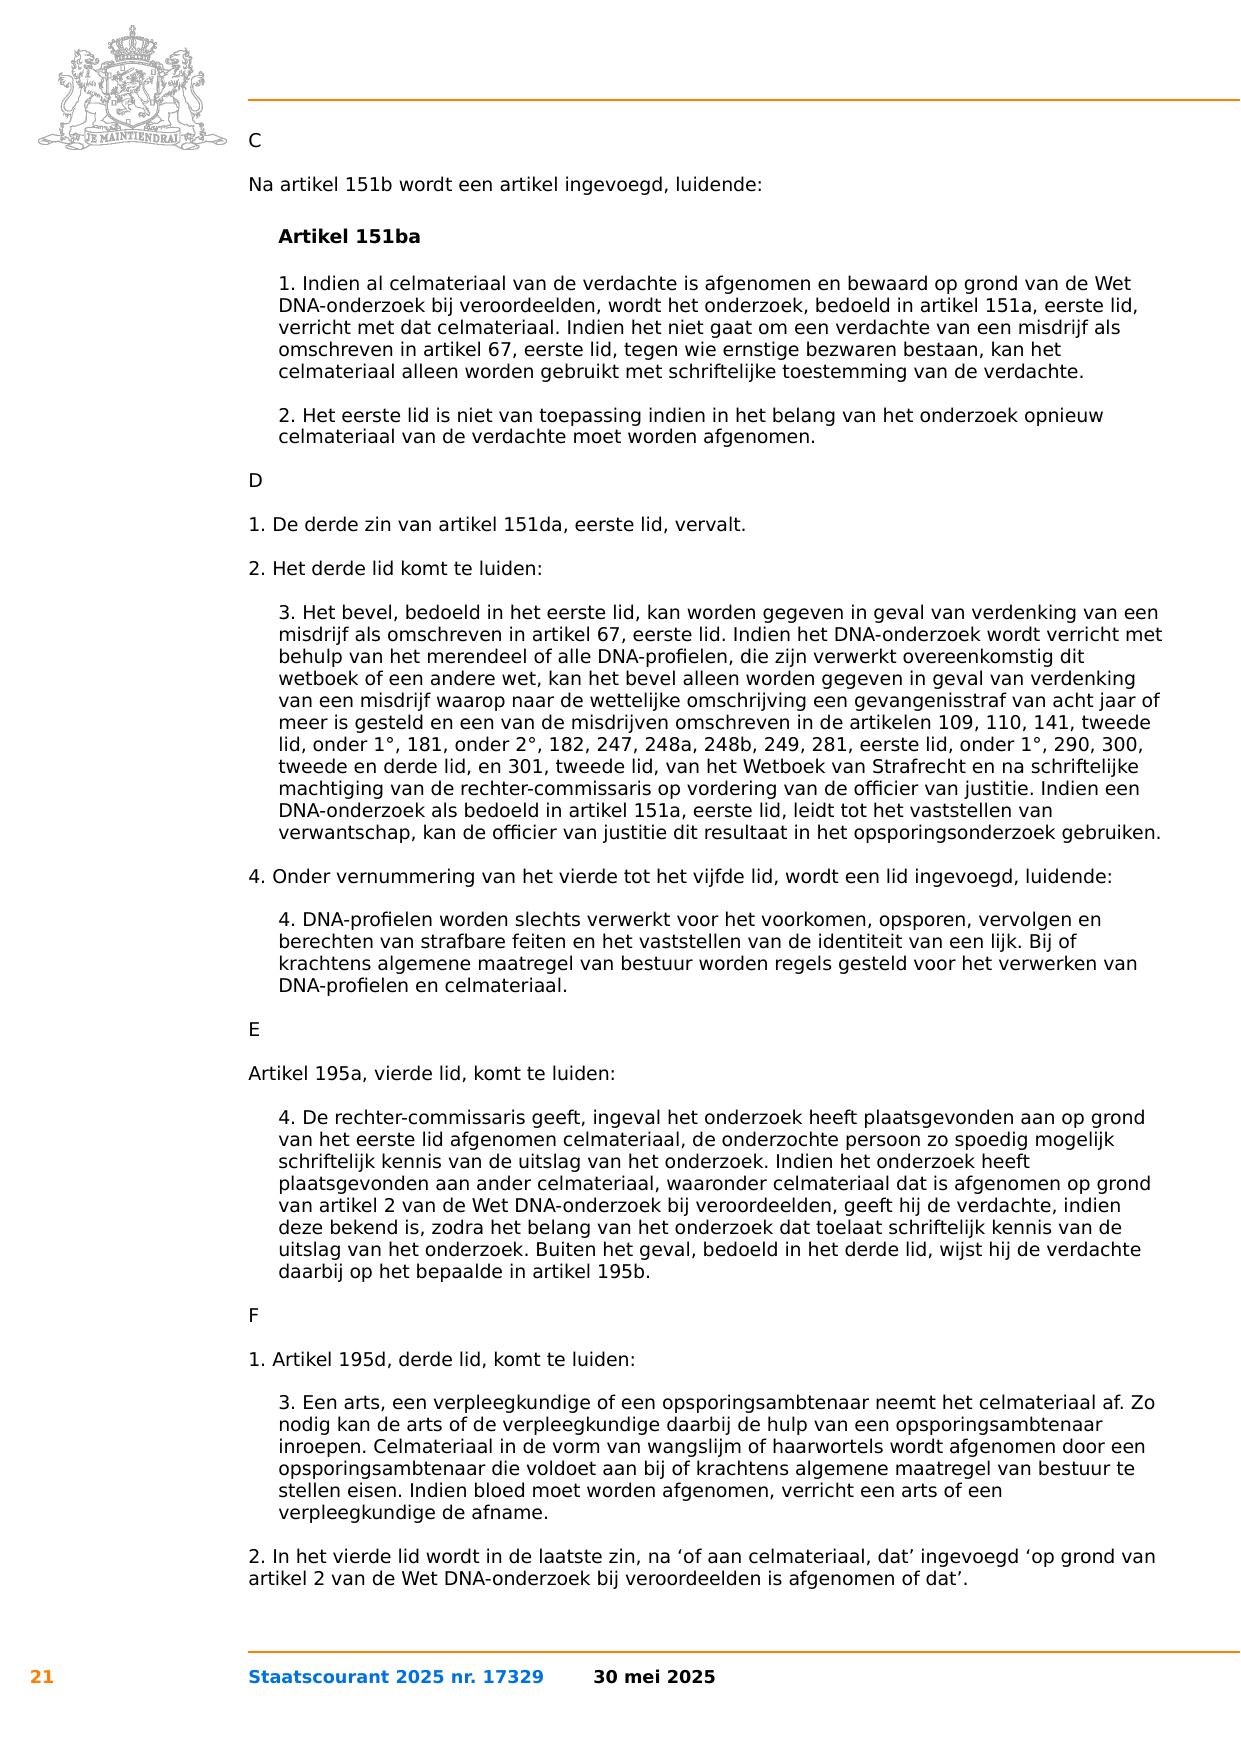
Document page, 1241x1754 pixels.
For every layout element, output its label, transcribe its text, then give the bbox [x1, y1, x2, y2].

text 3. Een arts, een verpleegkundige of een opsporingsambtenaar neemt het celmateriaal af. Zo nodig kan de arts of de verpleegkundige daarbij de hulp van een opsporingsambtenaar inroepen. Celmateriaal in de vorm van wangslijm of haarwortels wordt afgenomen door een opsporingsambtenaar die voldoet aan bij of krachtens algemene maatregel van bestuur te stellen eisen. Indien bloed moet worden afgenomen, verricht een arts of een verpleegkundige de afname. [278, 1392, 1163, 1524]
text 4. DNA-profielen worden slechts verwerkt voor het voorkomen, opsporen, vervolgen en berechten van strafbare feiten en het vaststellen van de identiteit van een lijk. Bij of krachtens algemene maatregel van bestuur worden regels gesteld voor het verwerken van DNA-profielen en celmateriaal. [278, 909, 1163, 997]
text E [248, 1019, 1163, 1041]
text 4. Onder vernummering van het vierde tot het vijfde lid, wordt een lid ingevoegd, luidende: [248, 866, 1163, 887]
text 1. Indien al celmateriaal van de verdachte is afgenomen en bewaard op grond van de Wet DNA-onderzoek bij veroordeelden, wordt het onderzoek, bedoeld in artikel 151a, eerste lid, verricht met dat celmateriaal. Indien het niet gaat om een verdachte van een misdrijf als omschreven in artikel 67, eerste lid, tegen wie ernstige bezwaren bestaan, kan het celmateriaal alleen worden gebruikt met schriftelijke toestemming van de verdachte. [278, 273, 1163, 383]
subtitle Artikel 151ba [278, 226, 1163, 248]
text 4. De rechter-commissaris geeft, ingeval het onderzoek heeft plaatsgevonden aan op grond van het eerste lid afgenomen celmateriaal, de onderzochte persoon zo spoedig mogelijk schriftelijk kennis van de uitslag van het onderzoek. Indien het onderzoek heeft plaatsgevonden aan ander celmateriaal, waaronder celmateriaal dat is afgenomen op grond van artikel 2 van de Wet DNA-onderzoek bij veroordeelden, geeft hij de verdachte, indien deze bekend is, zodra het belang van het onderzoek dat toelaat schriftelijk kennis van de uitslag van het onderzoek. Buiten het geval, bedoeld in het derde lid, wijst hij de verdachte daarbij op het bepaalde in artikel 195b. [278, 1107, 1163, 1283]
text 3. Het bevel, bedoeld in het eerste lid, kan worden gegeven in geval van verdenking van een misdrijf als omschreven in artikel 67, eerste lid. Indien het DNA-onderzoek wordt verricht met behulp van het merendeel of alle DNA-profielen, die zijn verwerkt overeenkomstig dit wetboek of een andere wet, kan het bevel alleen worden gegeven in geval van verdenking van een misdrijf waarop naar de wettelijke omschrijving een gevangenisstraf van acht jaar of meer is gesteld en een van de misdrijven omschreven in de artikelen 109, 110, 141, tweede lid, onder 1°, 181, onder 2°, 182, 247, 248a, 248b, 249, 281, eerste lid, onder 1°, 290, 300, tweede en derde lid, en 301, tweede lid, van het Wetboek van Strafrecht en na schriftelijke machtiging van de rechter-commissaris op vordering van de officier van justitie. Indien een DNA-onderzoek als bedoeld in artikel 151a, eerste lid, leidt tot het vaststellen van verwantschap, kan de officier van justitie dit resultaat in het opsporingsonderzoek gebruiken. [278, 602, 1163, 844]
text 1. Artikel 195d, derde lid, komt te luiden: [248, 1348, 1163, 1370]
text Artikel 195a, vierde lid, komt te luiden: [248, 1063, 1163, 1085]
text 2. Het derde lid komt te luiden: [248, 558, 1163, 580]
text 1. De derde zin van artikel 151da, eerste lid, vervalt. [248, 514, 1163, 536]
text 2. In het vierde lid wordt in de laatste zin, na ‘of aan celmateriaal, dat’ ingevoegd ‘op grond van artikel 2 van de Wet DNA-onderzoek bij veroordeelden is afgenomen of dat’. [248, 1546, 1163, 1590]
text C [248, 130, 1163, 152]
text Na artikel 151b wordt een artikel ingevoegd, luidende: [248, 174, 1163, 196]
text 2. Het eerste lid is niet van toepassing indien in het belang van het onderzoek opnieuw celmateriaal van de verdachte moet worden afgenomen. [278, 404, 1163, 448]
picture [38, 25, 227, 150]
text D [248, 470, 1163, 492]
text F [248, 1304, 1163, 1327]
